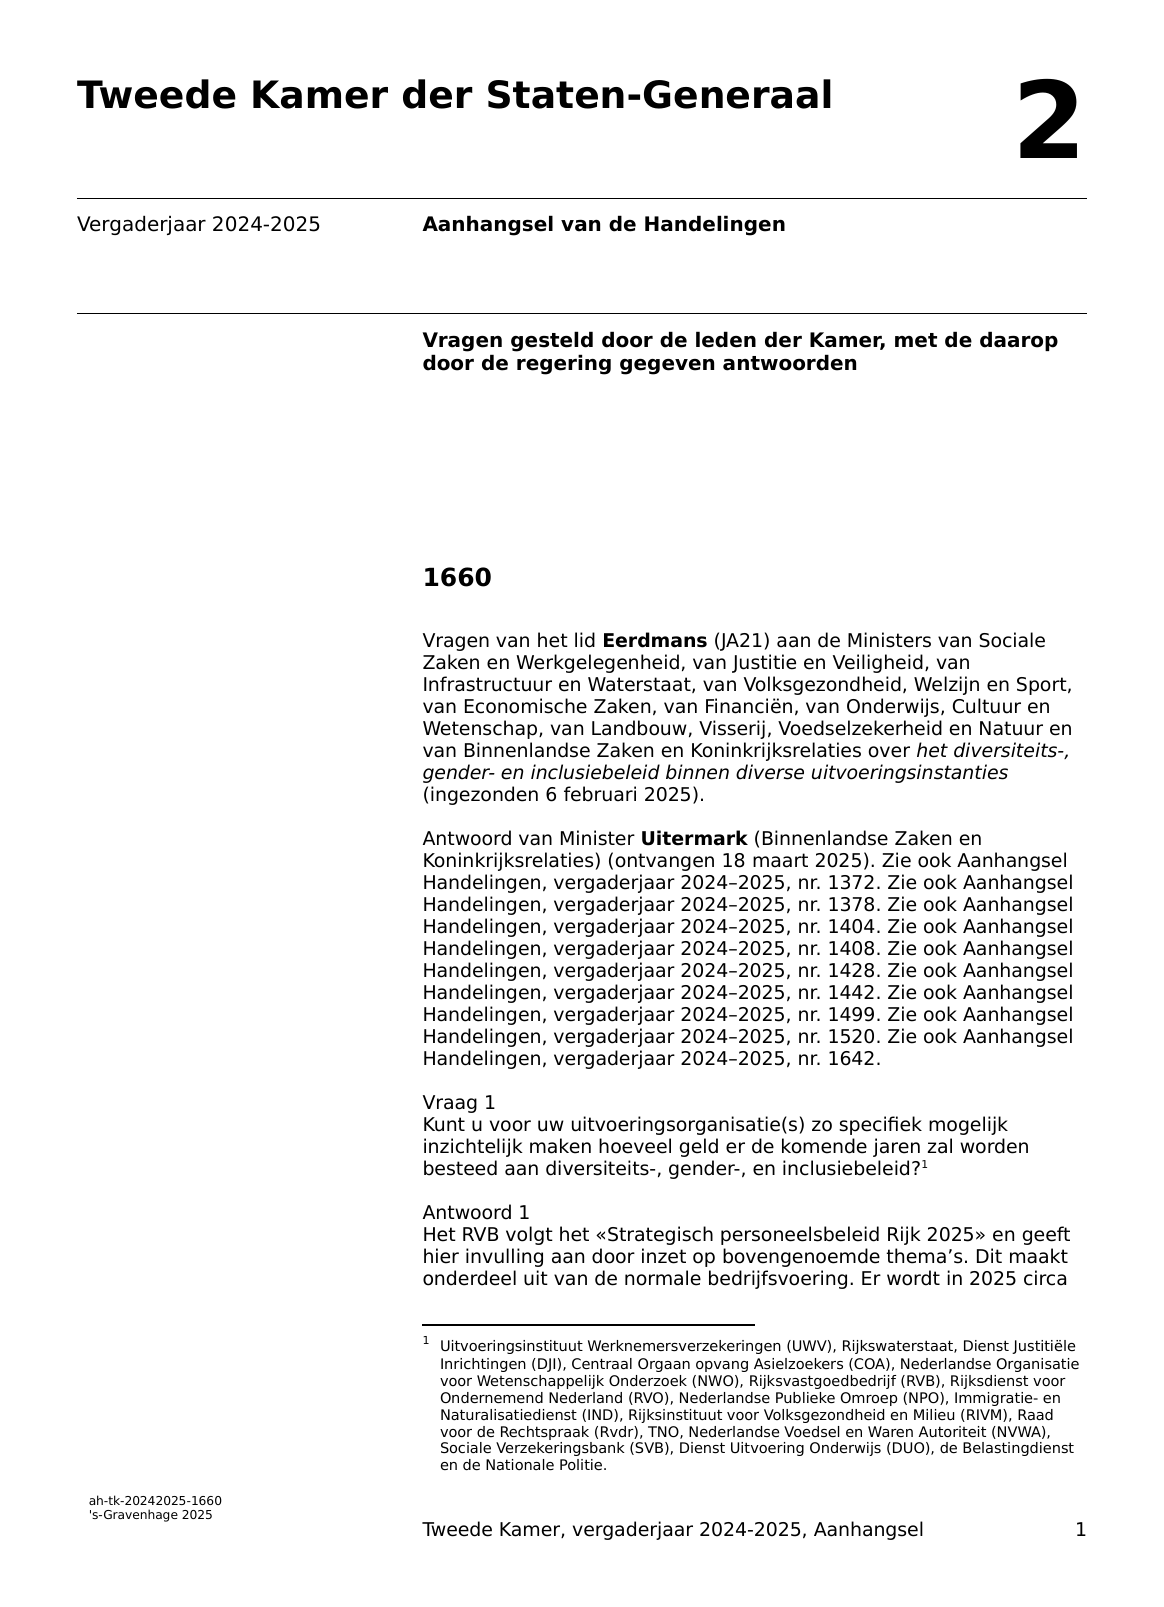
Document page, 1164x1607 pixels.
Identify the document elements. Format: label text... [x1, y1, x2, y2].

text 's-Gravenhage 2025 [88, 1508, 323, 1522]
text 1660 [422, 563, 1087, 592]
text Uitvoeringsinstituut Werknemersverzekeringen (UWV), Rijkswaterstaat, Dienst Justitiële Inrichtingen (DJI), Centraal Orgaan opvang Asielzoekers (COA), Nederlandse Organisatie voor Wetenschappelijk Onderzoek (NWO), Rijksvastgoedbedrijf (RVB), Rijksdienst voor Ondernemend Nederland (RVO), Nederlandse Publieke Omroep (NPO), Immigratie- en Naturalisatiedienst (IND), Rijksinstituut voor Volksgezondheid en Milieu (RIVM), Raad voor de Rechtspraak (Rvdr), TNO, Nederlandse Voedsel en Waren Autoriteit (NVWA), Sociale Verzekeringsbank (SVB), Dienst Uitvoering Onderwijs (DUO), de Belastingdienst en de Nationale Politie. [422, 1334, 1087, 1474]
table_header 2 [886, 59, 1087, 198]
table_cell [77, 314, 422, 375]
text Het RVB volgt het «Strategisch personeelsbeleid Rijk 2025» en geeft hier invulling aan door inzet op bovengenoemde thema’s. Dit maakt onderdeel uit van de normale bedrijfsvoering. Er wordt in 2025 circa [422, 1224, 1087, 1290]
table_cell Aanhangsel van de Handelingen [422, 199, 1087, 313]
text Antwoord van Minister Uitermark (Binnenlandse Zaken en Koninkrijksrelaties) (ontvangen 18 maart 2025). Zie ook Aanhangsel Handelingen, vergaderjaar 2024–2025, nr. 1372. Zie ook Aanhangsel Handelingen, vergaderjaar 2024–2025, nr. 1378. Zie ook Aanhangsel Handelingen, vergaderjaar 2024–2025, nr. 1404. Zie ook Aanhangsel Handelingen, vergaderjaar 2024–2025, nr. 1408. Zie ook Aanhangsel Handelingen, vergaderjaar 2024–2025, nr. 1428. Zie ook Aanhangsel Handelingen, vergaderjaar 2024–2025, nr. 1442. Zie ook Aanhangsel Handelingen, vergaderjaar 2024–2025, nr. 1499. Zie ook Aanhangsel Handelingen, vergaderjaar 2024–2025, nr. 1520. Zie ook Aanhangsel Handelingen, vergaderjaar 2024–2025, nr. 1642. [422, 828, 1087, 1070]
text Antwoord 1 [422, 1202, 1087, 1224]
table_header Tweede Kamer der Staten-Generaal [77, 59, 886, 198]
table_cell Vragen gesteld door de leden der Kamer, met de daarop door de regering gegeven antwoorden [422, 314, 1087, 375]
text ah-tk-20242025-1660 [88, 1494, 323, 1508]
text Kunt u voor uw uitvoeringsorganisatie(s) zo specifiek mogelijk inzichtelijk maken hoeveel geld er de komende jaren zal worden besteed aan diversiteits-, gender-, en inclusiebeleid? [422, 1114, 1087, 1180]
text Vragen van het lid Eerdmans (JA21) aan de Ministers van Sociale Zaken en Werkgelegenheid, van Justitie en Veiligheid, van Infrastructuur en Waterstaat, van Volksgezondheid, Welzijn en Sport, van Economische Zaken, van Financiën, van Onderwijs, Cultuur en Wetenschap, van Landbouw, Visserij, Voedselzekerheid en Natuur en van Binnenlandse Zaken en Koninkrijksrelaties over het diversiteits-, gender- en inclusiebeleid binnen diverse uitvoeringsinstanties (ingezonden 6 februari 2025). [422, 630, 1087, 806]
table_cell Vergaderjaar 2024-2025 [77, 199, 422, 313]
text Vraag 1 [422, 1092, 1087, 1114]
